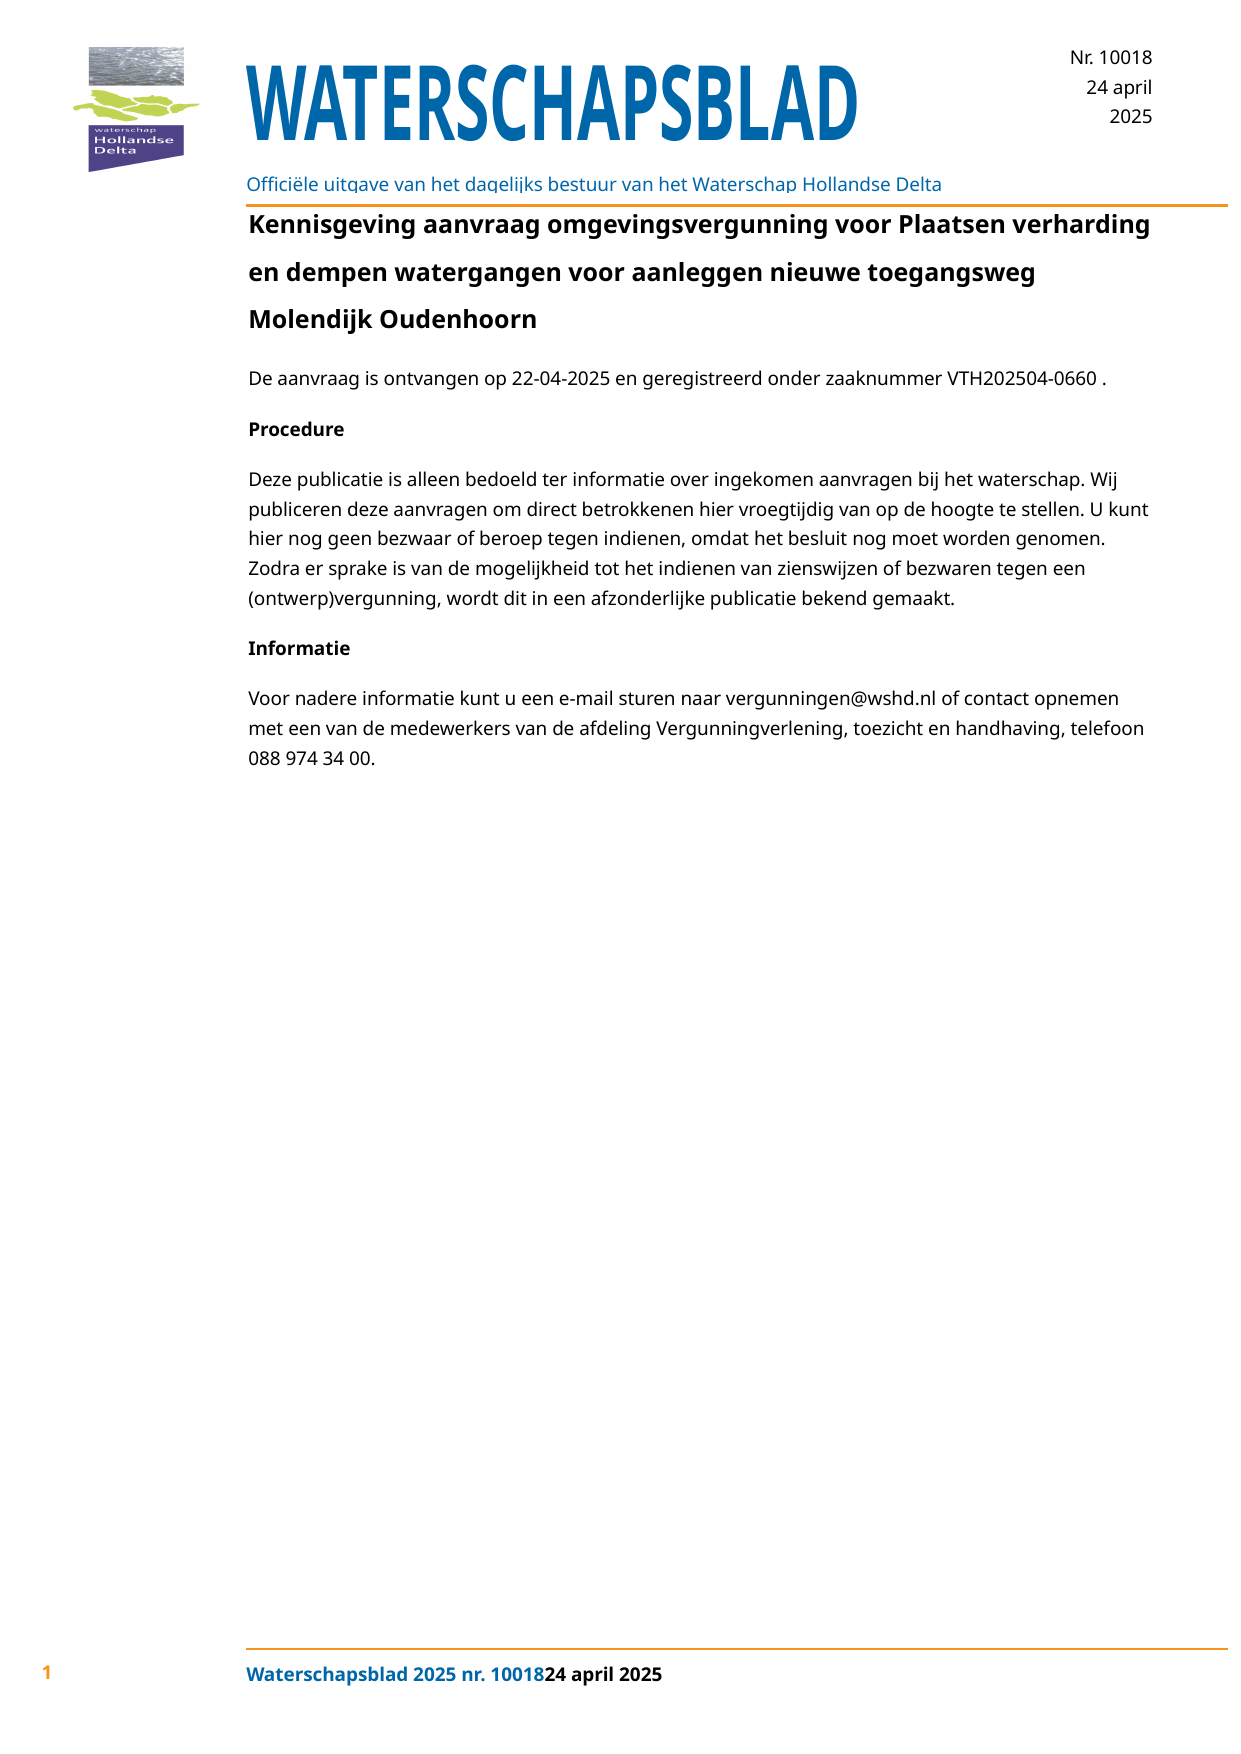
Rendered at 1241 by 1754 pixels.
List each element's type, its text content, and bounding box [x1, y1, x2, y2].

text Procedure [248, 416, 1152, 442]
text De aanvraag is ontvangen op 22-04-2025 en geregistreerd onder zaaknummer VTH202504-0660 . [248, 366, 1152, 391]
text Voor nadere informatie kunt u een e-mail sturen naar vergunningen@wshd.nl of contact opnemen met een van de medewerkers van de afdeling Vergunningverlening, toezicht en handhaving, telefoon 088 974 34 00. [248, 686, 1152, 770]
text Deze publicatie is alleen bedoeld ter informatie over ingekomen aanvragen bij het waterschap. Wij publiceren deze aanvragen om direct betrokkenen hier vroegtijdig van op de hoogte te stellen. U kunt hier nog geen bezwaar of beroep tegen indienen, omdat het besluit nog moet worden genomen. Zodra er sprake is van de mogelijkheid tot het indienen van zienswijzen of bezwaren tegen een (ontwerp)vergunning, wordt dit in een afzonderlijke publicatie bekend gemaakt. [248, 466, 1152, 610]
picture [41, 47, 231, 172]
text Kennisgeving aanvraag omgevingsvergunning voor Plaatsen verharding en dempen watergangen voor aanleggen nieuwe toegangsweg Molendijk Oudenhoorn [248, 207, 1152, 336]
text Informatie [248, 635, 1152, 661]
